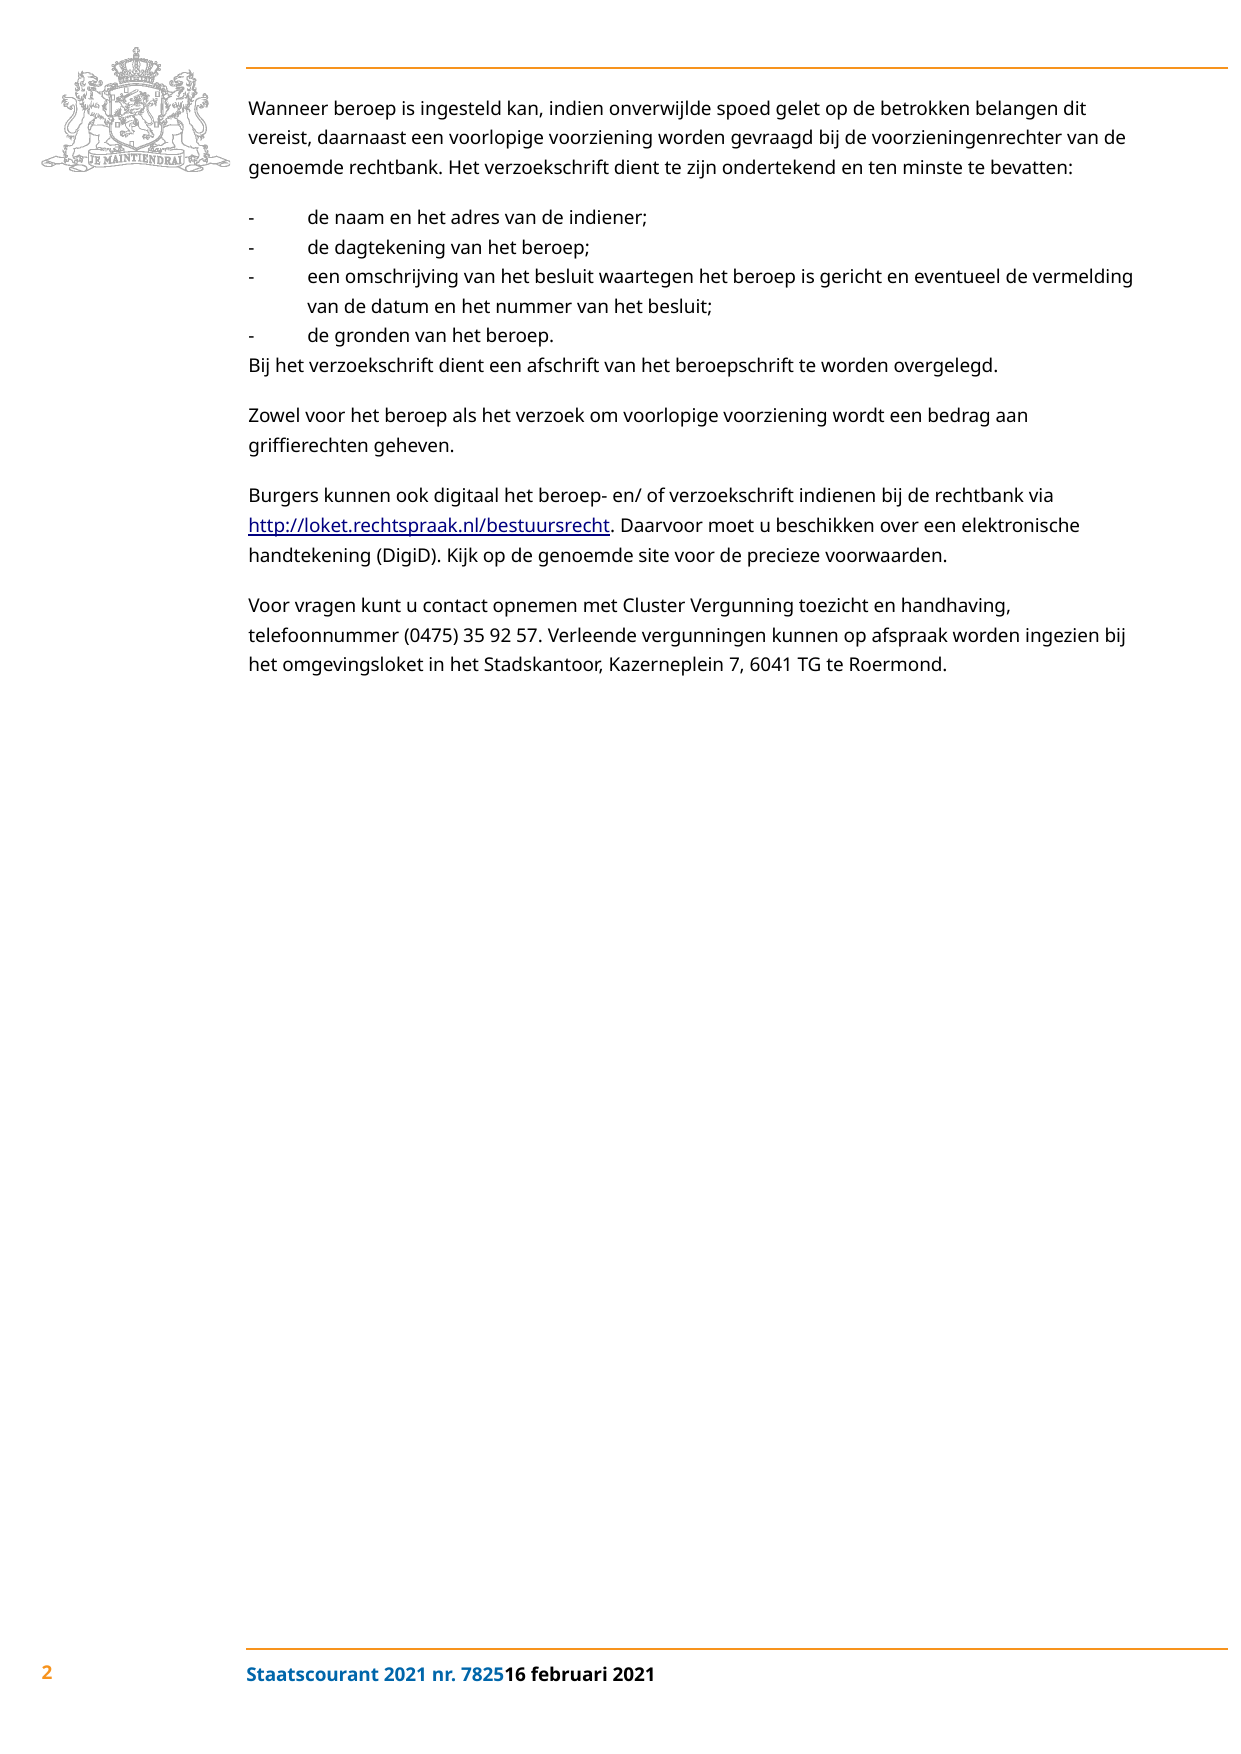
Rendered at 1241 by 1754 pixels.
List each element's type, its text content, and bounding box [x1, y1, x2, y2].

list de naam en het adres van de indiener; [248, 204, 1152, 230]
text Voor vragen kunt u contact opnemen met Cluster Vergunning toezicht en handhaving, telefoonnummer (0475) 35 92 57. Verleende vergunningen kunnen op afspraak worden ingezien bij het omgevingsloket in het Stadskantoor, Kazerneplein 7, 6041 TG te Roermond. [248, 592, 1152, 677]
list de dagtekening van het beroep; [248, 234, 1152, 260]
text Wanneer beroep is ingesteld kan, indien onverwijlde spoed gelet op de betrokken belangen dit vereist, daarnaast een voorlopige voorziening worden gevraagd bij de voorzieningenrechter van de genoemde rechtbank. Het verzoekschrift dient te zijn ondertekend en ten minste te bevatten: [248, 95, 1152, 180]
picture [41, 47, 231, 172]
list een omschrijving van het besluit waartegen het beroep is gericht en eventueel de vermelding van de datum en het nummer van het besluit; [248, 263, 1152, 319]
text Burgers kunnen ook digitaal het beroep- en/ of verzoekschrift indienen bij de rechtbank via http://loket.rechtspraak.nl/bestuursrecht. Daarvoor moet u beschikken over een elektronische handtekening (DigiD). Kijk op de genoemde site voor de precieze voorwaarden. [248, 483, 1152, 568]
list de gronden van het beroep. [248, 323, 1152, 348]
text Zowel voor het beroep als het verzoek om voorlopige voorziening wordt een bedrag aan griffierechten geheven. [248, 403, 1152, 458]
text Bij het verzoekschrift dient een afschrift van het beroepschrift te worden overgelegd. [248, 352, 1152, 378]
